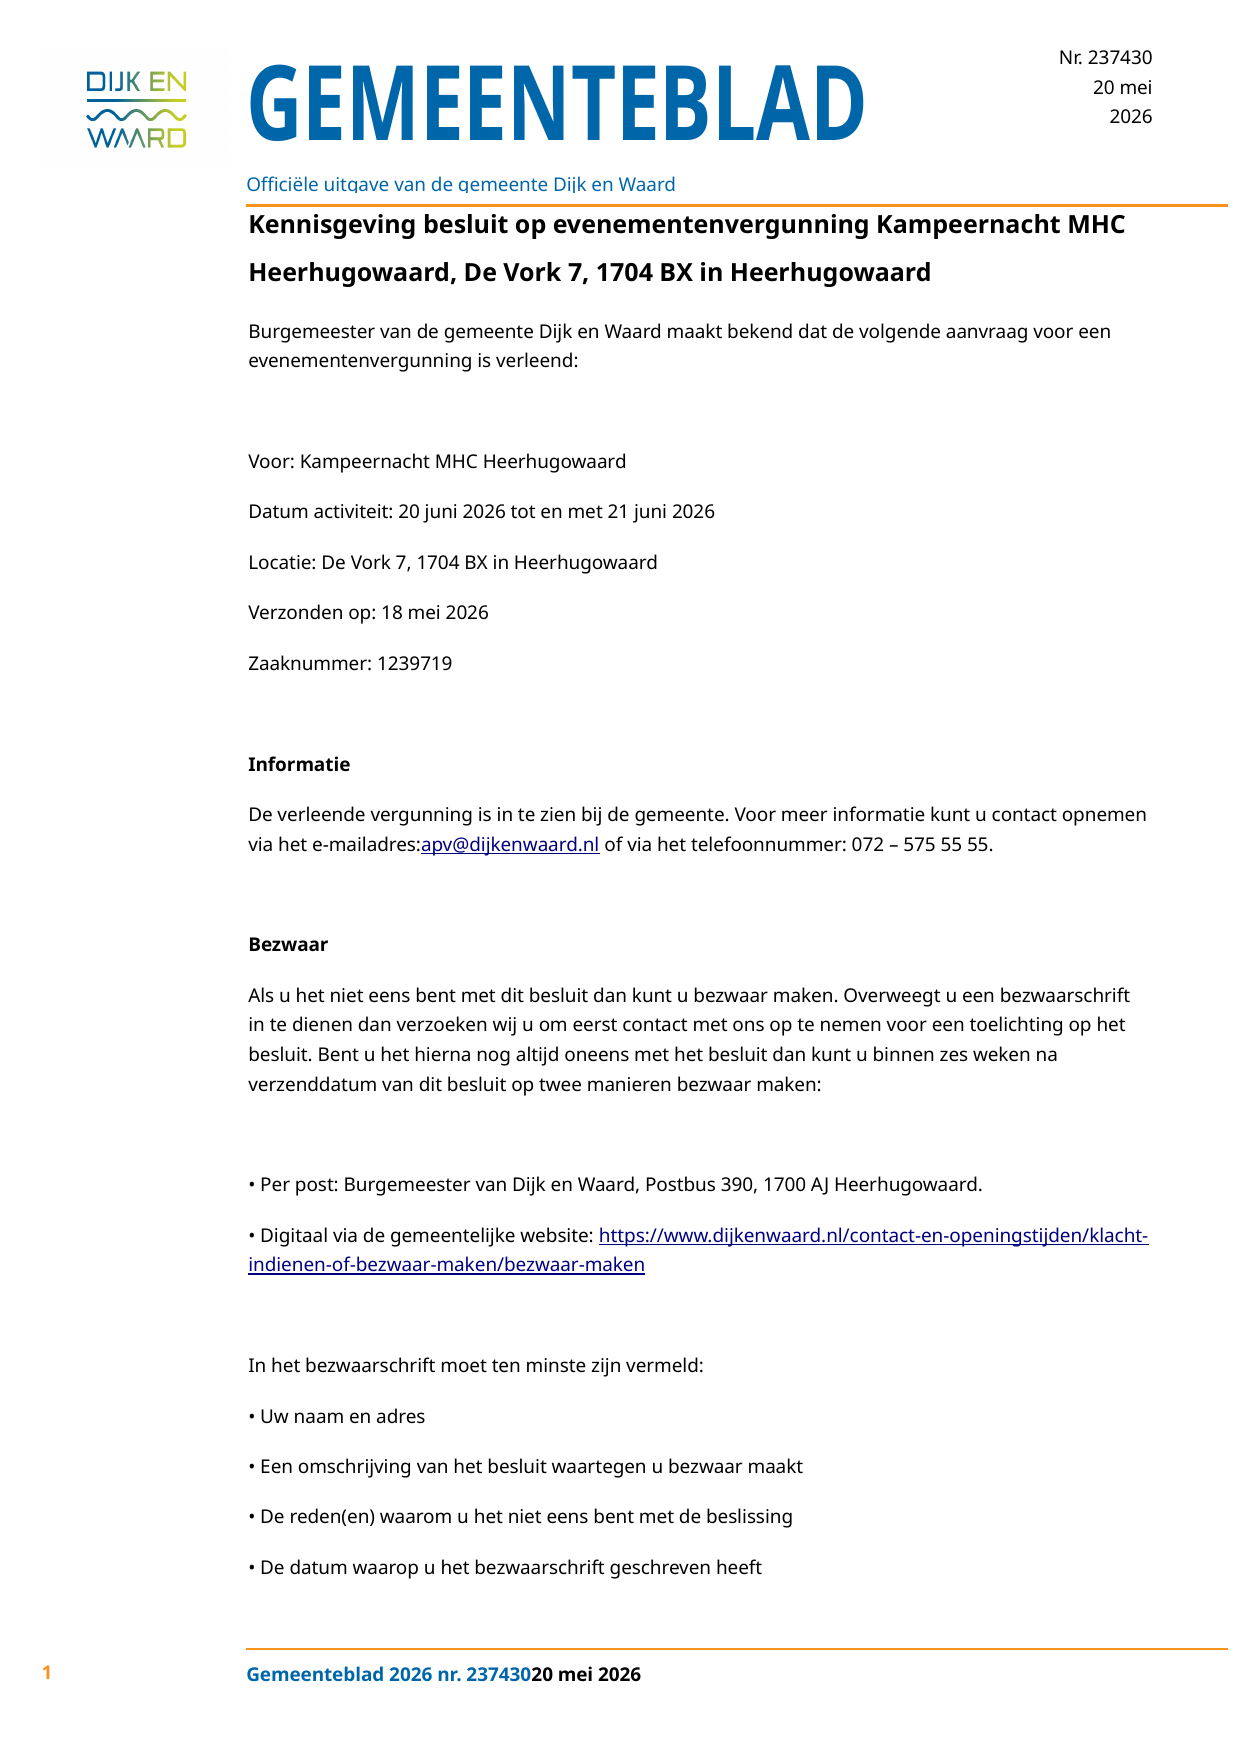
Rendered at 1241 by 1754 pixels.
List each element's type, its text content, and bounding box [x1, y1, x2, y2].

text Zaaknummer: 1239719 [248, 650, 1152, 676]
text • Uw naam en adres [248, 1403, 1152, 1429]
text • De datum waarop u het bezwaarschrift geschreven heeft [248, 1554, 1152, 1580]
text In het bezwaarschrift moet ten minste zijn vermeld: [248, 1352, 1152, 1378]
picture [41, 47, 231, 172]
text • Een omschrijving van het besluit waartegen u bezwaar maakt [248, 1453, 1152, 1479]
text Burgemeester van de gemeente Dijk en Waard maakt bekend dat de volgende aanvraag voor een evenementenvergunning is verleend: [248, 318, 1152, 373]
text De verleende vergunning is in te zien bij de gemeente. Voor meer informatie kunt u contact opnemen via het e-mailadres:apv@dijkenwaard.nl of via het telefoonnummer: 072 – 575 55 55. [248, 801, 1152, 857]
text Voor: Kampeernacht MHC Heerhugowaard [248, 448, 1152, 474]
text Kennisgeving besluit op evenementenvergunning Kampeernacht MHC Heerhugowaard, De Vork 7, 1704 BX in Heerhugowaard [248, 207, 1152, 288]
text Locatie: De Vork 7, 1704 BX in Heerhugowaard [248, 549, 1152, 575]
text • De reden(en) waarom u het niet eens bent met de beslissing [248, 1504, 1152, 1529]
text Bezwaar [248, 932, 1152, 957]
text Datum activiteit: 20 juni 2026 tot en met 21 juni 2026 [248, 499, 1152, 524]
text Verzonden op: 18 mei 2026 [248, 599, 1152, 625]
text • Per post: Burgemeester van Dijk en Waard, Postbus 390, 1700 AJ Heerhugowaard. [248, 1172, 1152, 1197]
text • Digitaal via de gemeentelijke website: https://www.dijkenwaard.nl/contact-en-openingstijden/klacht-indienen-of-bezwaar-maken/bezwaar-maken [248, 1222, 1152, 1277]
text Als u het niet eens bent met dit besluit dan kunt u bezwaar maken. Overweegt u een bezwaarschrift in te dienen dan verzoeken wij u om eerst contact met ons op te nemen voor een toelichting op het besluit. Bent u het hierna nog altijd oneens met het besluit dan kunt u binnen zes weken na verzenddatum van dit besluit op twee manieren bezwaar maken: [248, 982, 1152, 1097]
text Informatie [248, 751, 1152, 777]
